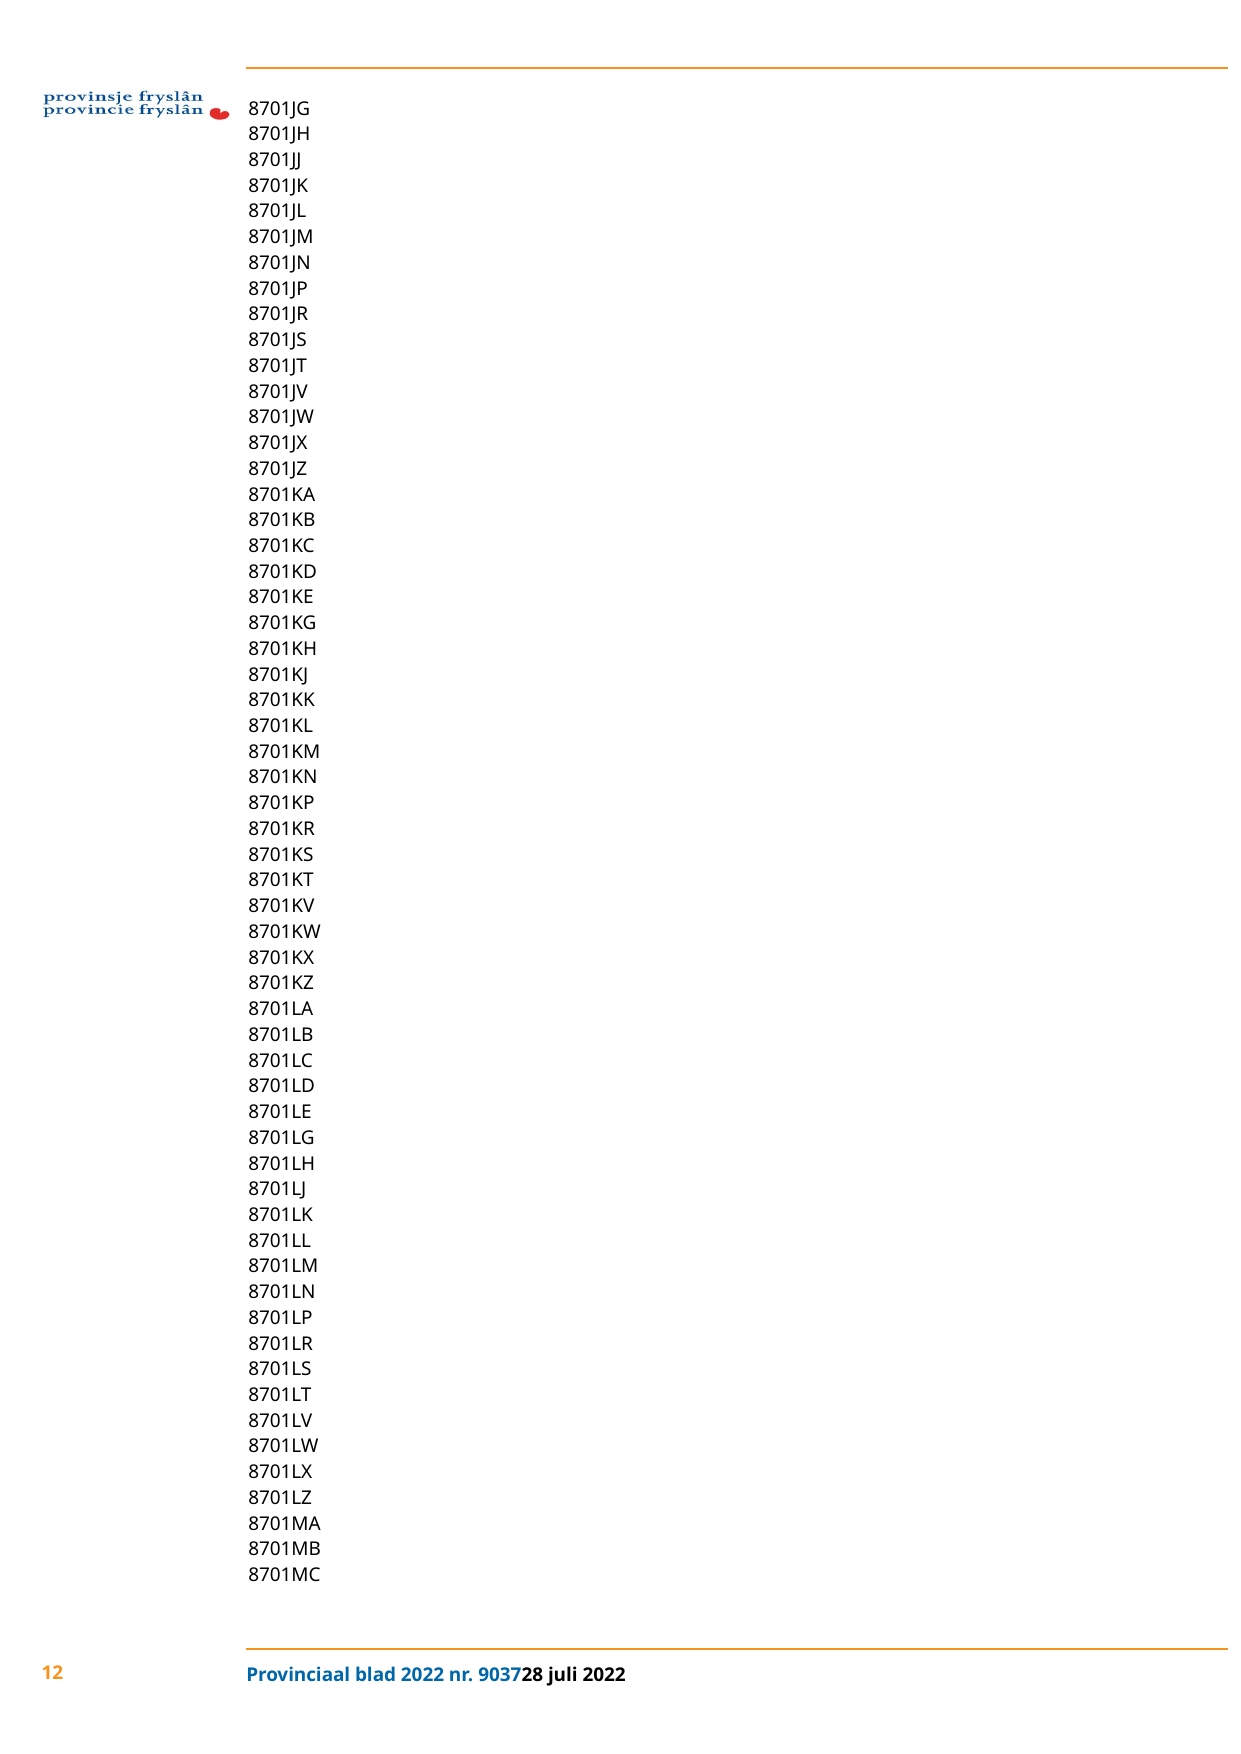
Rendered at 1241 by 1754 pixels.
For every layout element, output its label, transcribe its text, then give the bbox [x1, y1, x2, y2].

table_cell 8701LM [248, 1253, 1152, 1278]
table_cell 8701JZ [248, 455, 1152, 481]
table_cell 8701JS [248, 326, 1152, 352]
table_cell 8701JK [248, 172, 1152, 198]
table_cell 8701JT [248, 352, 1152, 378]
table_cell 8701LR [248, 1330, 1152, 1356]
table_cell 8701KB [248, 506, 1152, 532]
table_cell 8701KH [248, 635, 1152, 661]
table_cell 8701JR [248, 301, 1152, 326]
table_cell 8701JV [248, 378, 1152, 403]
table_cell 8701JM [248, 224, 1152, 249]
table_cell 8701JL [248, 198, 1152, 223]
table_cell 8701JG [248, 95, 1152, 121]
table_cell 8701KG [248, 609, 1152, 635]
table_cell 8701LW [248, 1433, 1152, 1458]
table_cell 8701LS [248, 1356, 1152, 1381]
table_cell 8701JN [248, 249, 1152, 275]
picture [41, 47, 231, 172]
table_cell 8701KM [248, 738, 1152, 764]
table_cell 8701KE [248, 584, 1152, 609]
table_cell 8701KD [248, 558, 1152, 584]
table_cell 8701JH [248, 121, 1152, 146]
table_cell 8701LJ [248, 1175, 1152, 1201]
table_cell 8701KV [248, 893, 1152, 918]
table_cell 8701LC [248, 1047, 1152, 1072]
table_cell 8701KX [248, 944, 1152, 969]
table_cell 8701KT [248, 867, 1152, 892]
table_cell 8701JW [248, 404, 1152, 429]
table_cell 8701MC [248, 1561, 1152, 1587]
table_cell 8701KA [248, 481, 1152, 506]
table_cell 8701KJ [248, 661, 1152, 687]
table_cell 8701KW [248, 918, 1152, 944]
table_cell 8701KZ [248, 970, 1152, 995]
table_cell 8701MA [248, 1510, 1152, 1536]
table_cell 8701LZ [248, 1484, 1152, 1510]
table_cell 8701LX [248, 1459, 1152, 1484]
table_cell 8701LN [248, 1278, 1152, 1304]
table_cell 8701LE [248, 1098, 1152, 1124]
table_cell 8701KR [248, 815, 1152, 841]
table_cell 8701LT [248, 1381, 1152, 1407]
table_cell 8701KN [248, 764, 1152, 789]
table_cell 8701KC [248, 532, 1152, 558]
table_cell 8701KK [248, 687, 1152, 712]
table_cell 8701JP [248, 275, 1152, 301]
table_cell 8701KS [248, 841, 1152, 867]
table_cell 8701LV [248, 1407, 1152, 1433]
table_cell 8701LA [248, 995, 1152, 1021]
table_cell 8701LG [248, 1124, 1152, 1150]
table_cell 8701LB [248, 1021, 1152, 1047]
table_cell 8701MB [248, 1536, 1152, 1561]
table_cell 8701LL [248, 1227, 1152, 1253]
table_cell 8701JJ [248, 146, 1152, 172]
table_cell 8701LH [248, 1150, 1152, 1175]
table_cell 8701JX [248, 429, 1152, 455]
table_cell 8701KL [248, 712, 1152, 738]
table_cell 8701LP [248, 1304, 1152, 1330]
table_cell 8701LK [248, 1201, 1152, 1227]
table_cell 8701KP [248, 790, 1152, 815]
table_cell 8701LD [248, 1073, 1152, 1098]
